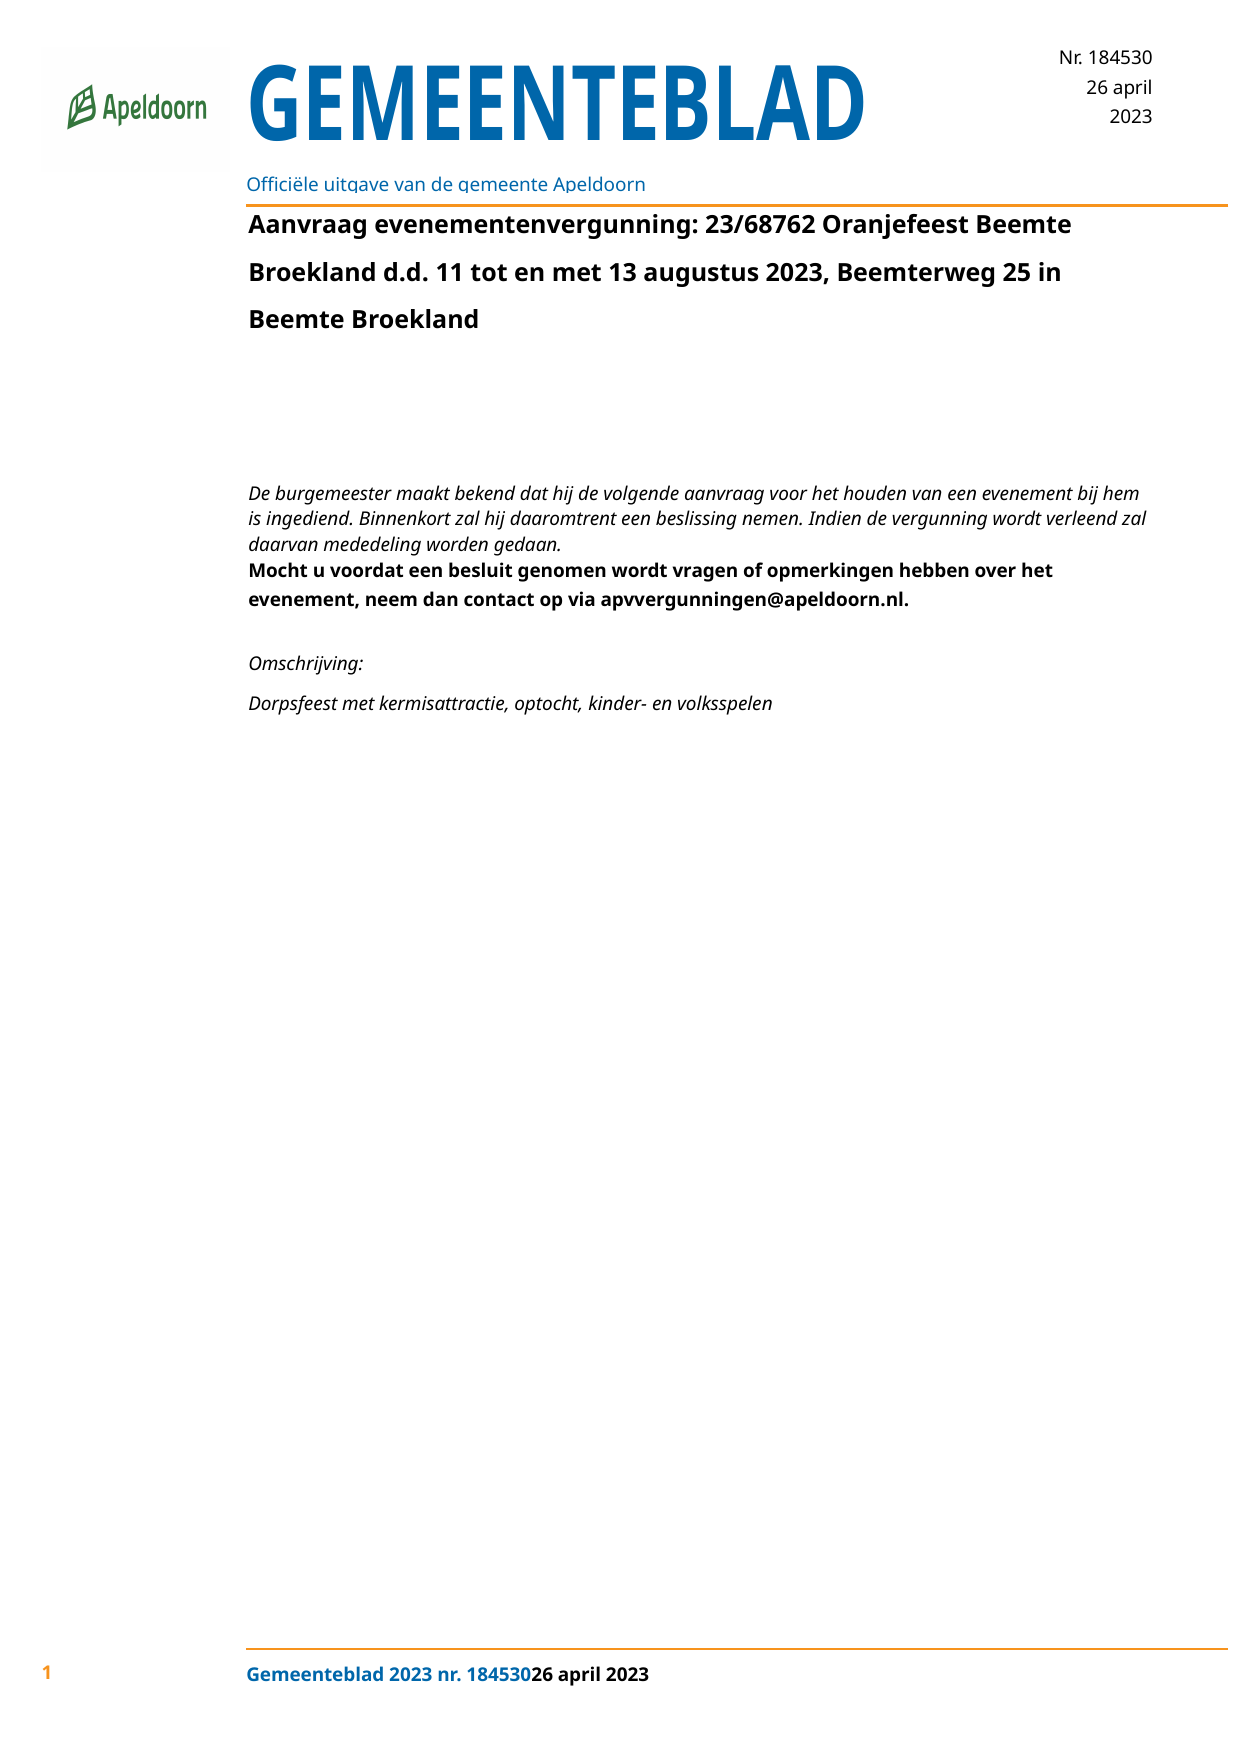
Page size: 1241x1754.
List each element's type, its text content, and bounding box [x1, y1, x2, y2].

text Aanvraag evenementenvergunning: 23/68762 Oranjefeest Beemte Broekland d.d. 11 tot en met 13 augustus 2023, Beemterweg 25 in Beemte Broekland [248, 207, 1152, 336]
text Omschrijving: [248, 651, 1152, 676]
text Mocht u voordat een besluit genomen wordt vragen of opmerkingen hebben over het evenement, neem dan contact op via apvvergunningen@apeldoorn.nl. [248, 557, 1152, 612]
text Dorpsfeest met kermisattractie, optocht, kinder- en volksspelen [248, 690, 1152, 716]
text De burgemeester maakt bekend dat hij de volgende aanvraag voor het houden van een evenement bij hem is ingediend. Binnenkort zal hij daaromtrent een beslissing nemen. Indien de vergunning wordt verleend zal daarvan mededeling worden gedaan. [248, 480, 1152, 557]
picture [41, 47, 231, 172]
